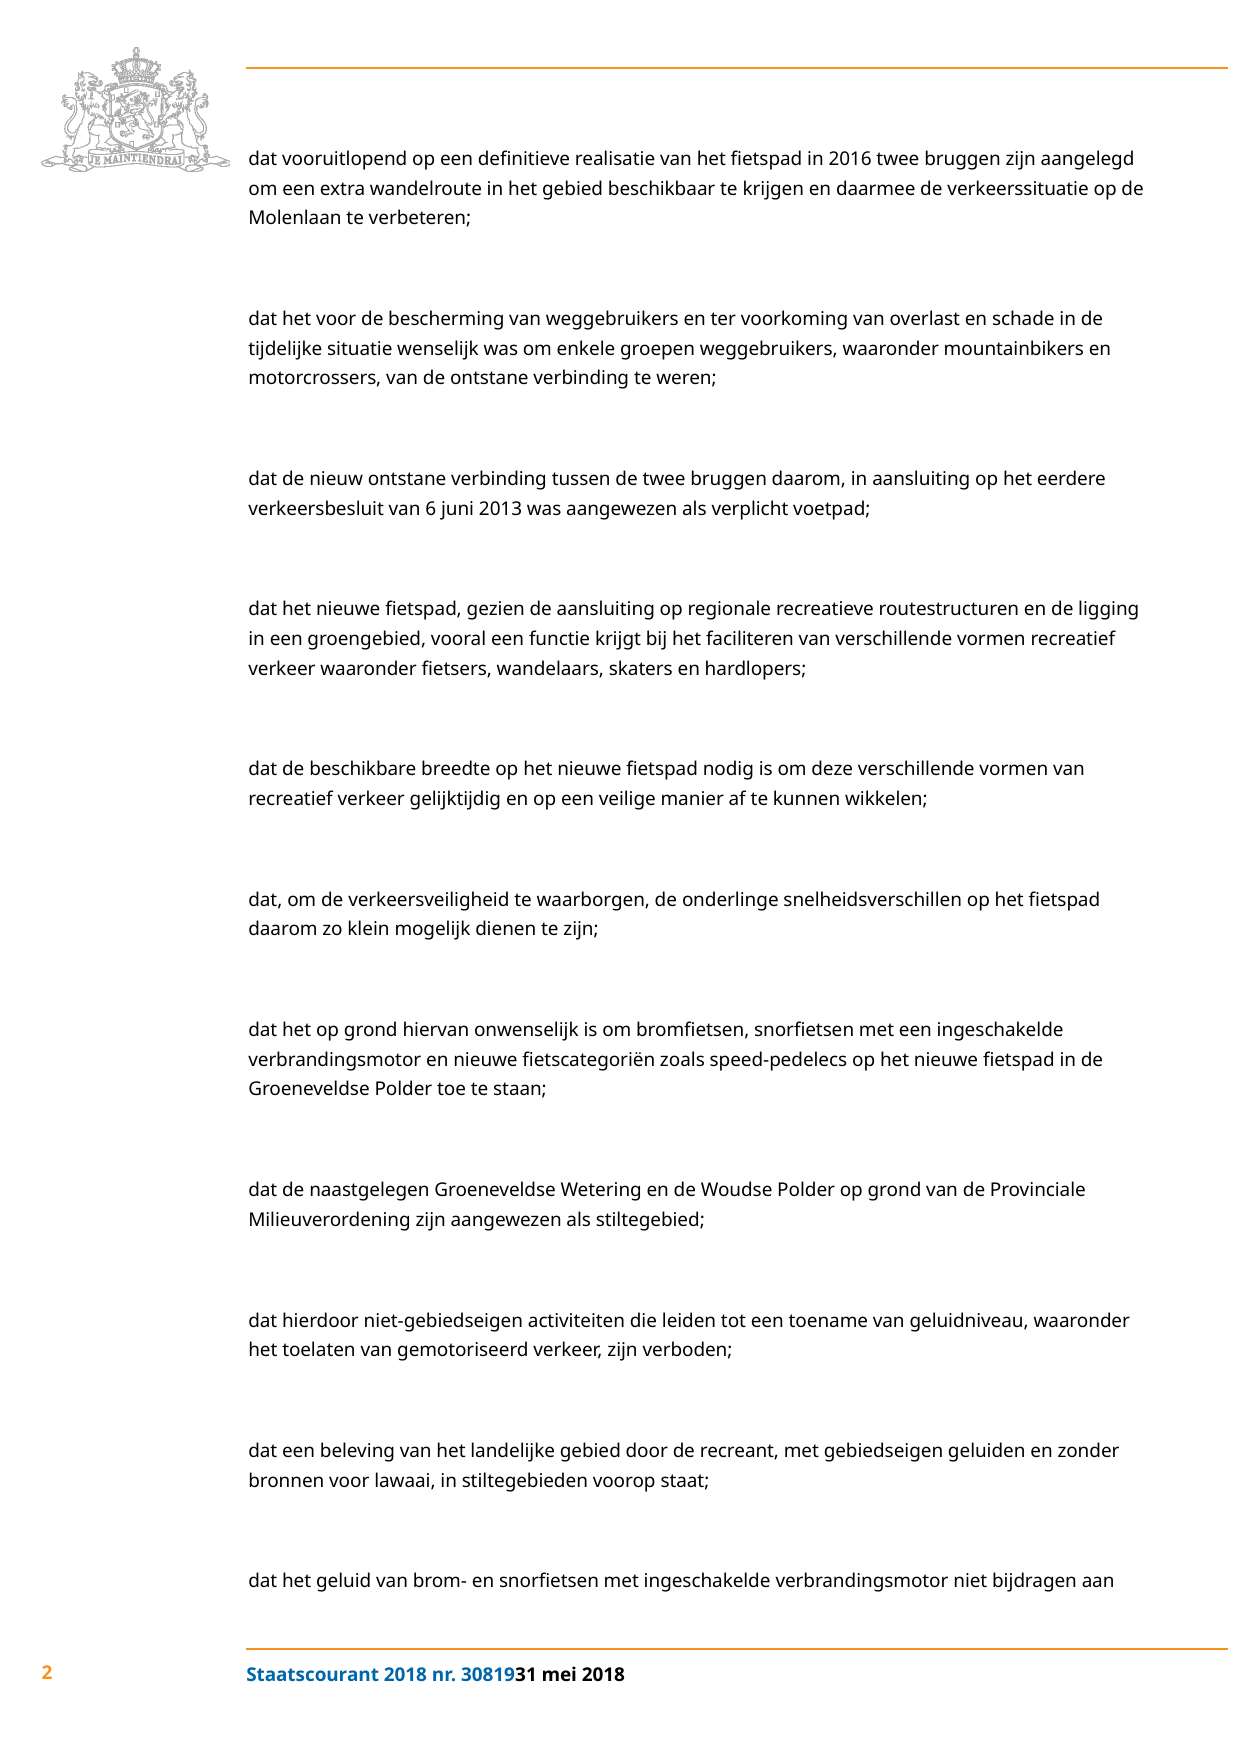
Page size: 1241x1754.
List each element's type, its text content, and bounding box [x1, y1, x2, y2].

text dat vooruitlopend op een definitieve realisatie van het fietspad in 2016 twee bruggen zijn aangelegd om een extra wandelroute in het gebied beschikbaar te krijgen en daarmee de verkeerssituatie op de Molenlaan te verbeteren; [248, 145, 1152, 230]
text dat het op grond hiervan onwenselijk is om bromfietsen, snorfietsen met een ingeschakelde verbrandingsmotor en nieuwe fietscategoriën zoals speed-pedelecs op het nieuwe fietspad in de Groeneveldse Polder toe te staan; [248, 1016, 1152, 1101]
text dat het geluid van brom- en snorfietsen met ingeschakelde verbrandingsmotor niet bijdragen aan [248, 1568, 1152, 1593]
text dat de beschikbare breedte op het nieuwe fietspad nodig is om deze verschillende vormen van recreatief verkeer gelijktijdig en op een veilige manier af te kunnen wikkelen; [248, 756, 1152, 811]
text dat de nieuw ontstane verbinding tussen de twee bruggen daarom, in aansluiting op het eerdere verkeersbesluit van 6 juni 2013 was aangewezen als verplicht voetpad; [248, 465, 1152, 521]
picture [41, 47, 231, 172]
text dat het voor de bescherming van weggebruikers en ter voorkoming van overlast en schade in de tijdelijke situatie wenselijk was om enkele groepen weggebruikers, waaronder mountainbikers en motorcrossers, van de ontstane verbinding te weren; [248, 305, 1152, 390]
text dat de naastgelegen Groeneveldse Wetering en de Woudse Polder op grond van de Provinciale Milieuverordening zijn aangewezen als stiltegebied; [248, 1176, 1152, 1232]
text dat het nieuwe fietspad, gezien de aansluiting op regionale recreatieve routestructuren en de ligging in een groengebied, vooral een functie krijgt bij het faciliteren van verschillende vormen recreatief verkeer waaronder fietsers, wandelaars, skaters en hardlopers; [248, 596, 1152, 681]
text dat, om de verkeersveiligheid te waarborgen, de onderlinge snelheidsverschillen op het fietspad daarom zo klein mogelijk dienen te zijn; [248, 886, 1152, 941]
text dat een beleving van het landelijke gebied door de recreant, met gebiedseigen geluiden en zonder bronnen voor lawaai, in stiltegebieden voorop staat; [248, 1437, 1152, 1493]
text dat hierdoor niet-gebiedseigen activiteiten die leiden tot een toename van geluidniveau, waaronder het toelaten van gemotoriseerd verkeer, zijn verboden; [248, 1307, 1152, 1362]
